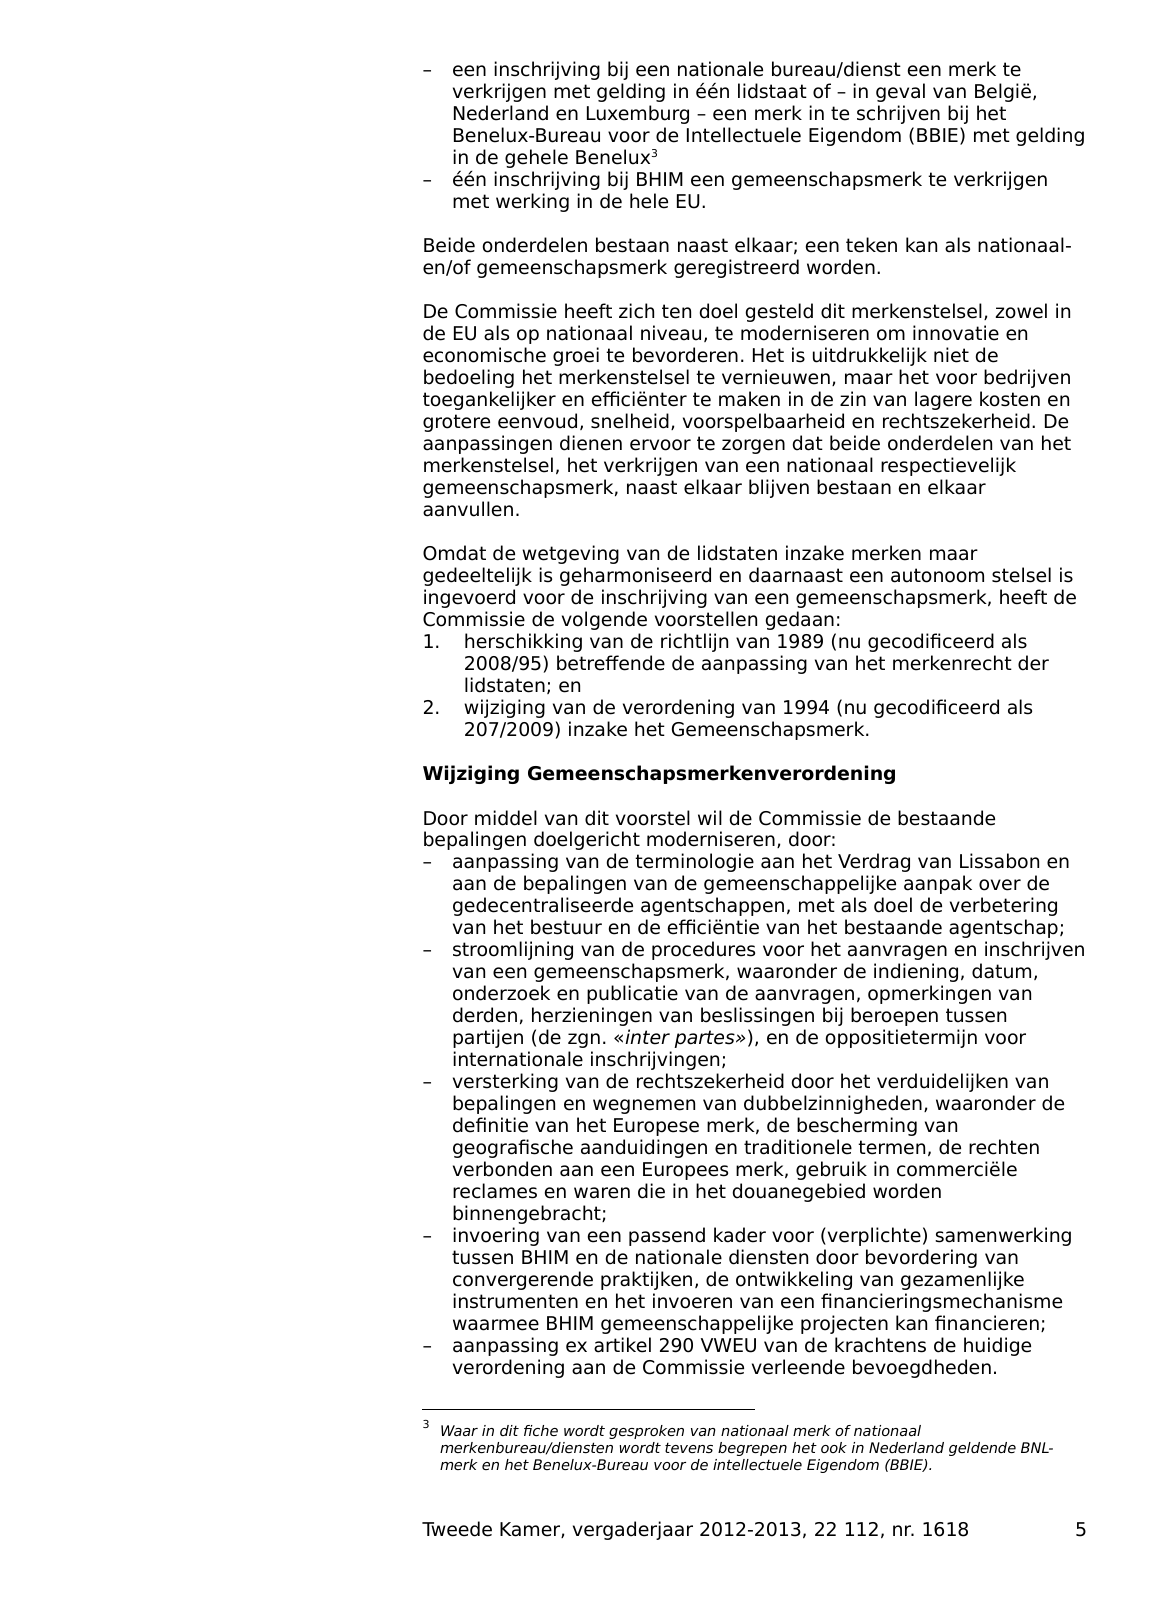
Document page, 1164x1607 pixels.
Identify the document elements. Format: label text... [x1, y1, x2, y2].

text Door middel van dit voorstel wil de Commissie de bestaande bepalingen doelgericht moderniseren, door: [422, 807, 1087, 851]
text – aanpassing ex artikel 290 VWEU van de krachtens de huidige verordening aan de Commissie verleende bevoegdheden. [422, 1335, 1087, 1379]
text – stroomlijning van de procedures voor het aanvragen en inschrijven van een gemeenschapsmerk, waaronder de indiening, datum, onderzoek en publicatie van de aanvragen, opmerkingen van derden, herzieningen van beslissingen bij beroepen tussen partijen (de zgn. «inter partes»), en de oppositietermijn voor internationale inschrijvingen; [422, 939, 1087, 1071]
text De Commissie heeft zich ten doel gesteld dit merkenstelsel, zowel in de EU als op nationaal niveau, te moderniseren om innovatie en economische groei te bevorderen. Het is uitdrukkelijk niet de bedoeling het merkenstelsel te vernieuwen, maar het voor bedrijven toegankelijker en efficiënter te maken in de zin van lagere kosten en grotere eenvoud, snelheid, voorspelbaarheid en rechtszekerheid. De aanpassingen dienen ervoor te zorgen dat beide onderdelen van het merkenstelsel, het verkrijgen van een nationaal respectievelijk gemeenschapsmerk, naast elkaar blijven bestaan en elkaar aanvullen. [422, 301, 1087, 521]
text Waar in dit fiche wordt gesproken van nationaal merk of nationaal merkenbureau/diensten wordt tevens begrepen het ook in Nederland geldende BNL-merk en het Benelux-Bureau voor de intellectuele Eigendom (BBIE). [422, 1418, 1087, 1474]
text 1. herschikking van de richtlijn van 1989 (nu gecodificeerd als 2008/95) betreffende de aanpassing van het merkenrecht der lidstaten; en [422, 631, 1087, 697]
text – versterking van de rechtszekerheid door het verduidelijken van bepalingen en wegnemen van dubbelzinnigheden, waaronder de definitie van het Europese merk, de bescherming van geografische aanduidingen en traditionele termen, de rechten verbonden aan een Europees merk, gebruik in commerciële reclames en waren die in het douanegebied worden binnengebracht; [422, 1071, 1087, 1225]
text Omdat de wetgeving van de lidstaten inzake merken maar gedeeltelijk is geharmoniseerd en daarnaast een autonoom stelsel is ingevoerd voor de inschrijving van een gemeenschapsmerk, heeft de Commissie de volgende voorstellen gedaan: [422, 543, 1087, 631]
text 2. wijziging van de verordening van 1994 (nu gecodificeerd als 207/2009) inzake het Gemeenschapsmerk. [422, 697, 1087, 741]
subtitle Wijziging Gemeenschapsmerkenverordening [422, 763, 1087, 785]
text – aanpassing van de terminologie aan het Verdrag van Lissabon en aan de bepalingen van de gemeenschappelijke aanpak over de gedecentraliseerde agentschappen, met als doel de verbetering van het bestuur en de efficiëntie van het bestaande agentschap; [422, 851, 1087, 939]
text Beide onderdelen bestaan naast elkaar; een teken kan als nationaal- en/of gemeenschapsmerk geregistreerd worden. [422, 235, 1087, 279]
text – invoering van een passend kader voor (verplichte) samenwerking tussen BHIM en de nationale diensten door bevordering van convergerende praktijken, de ontwikkeling van gezamenlijke instrumenten en het invoeren van een financieringsmechanisme waarmee BHIM gemeenschappelijke projecten kan financieren; [422, 1225, 1087, 1335]
text – een inschrijving bij een nationale bureau/dienst een merk te verkrijgen met gelding in één lidstaat of – in geval van België, Nederland en Luxemburg – een merk in te schrijven bij het Benelux-Bureau voor de Intellectuele Eigendom (BBIE) met gelding in de gehele Benelux [422, 59, 1087, 169]
text – één inschrijving bij BHIM een gemeenschapsmerk te verkrijgen met werking in de hele EU. [422, 169, 1087, 213]
